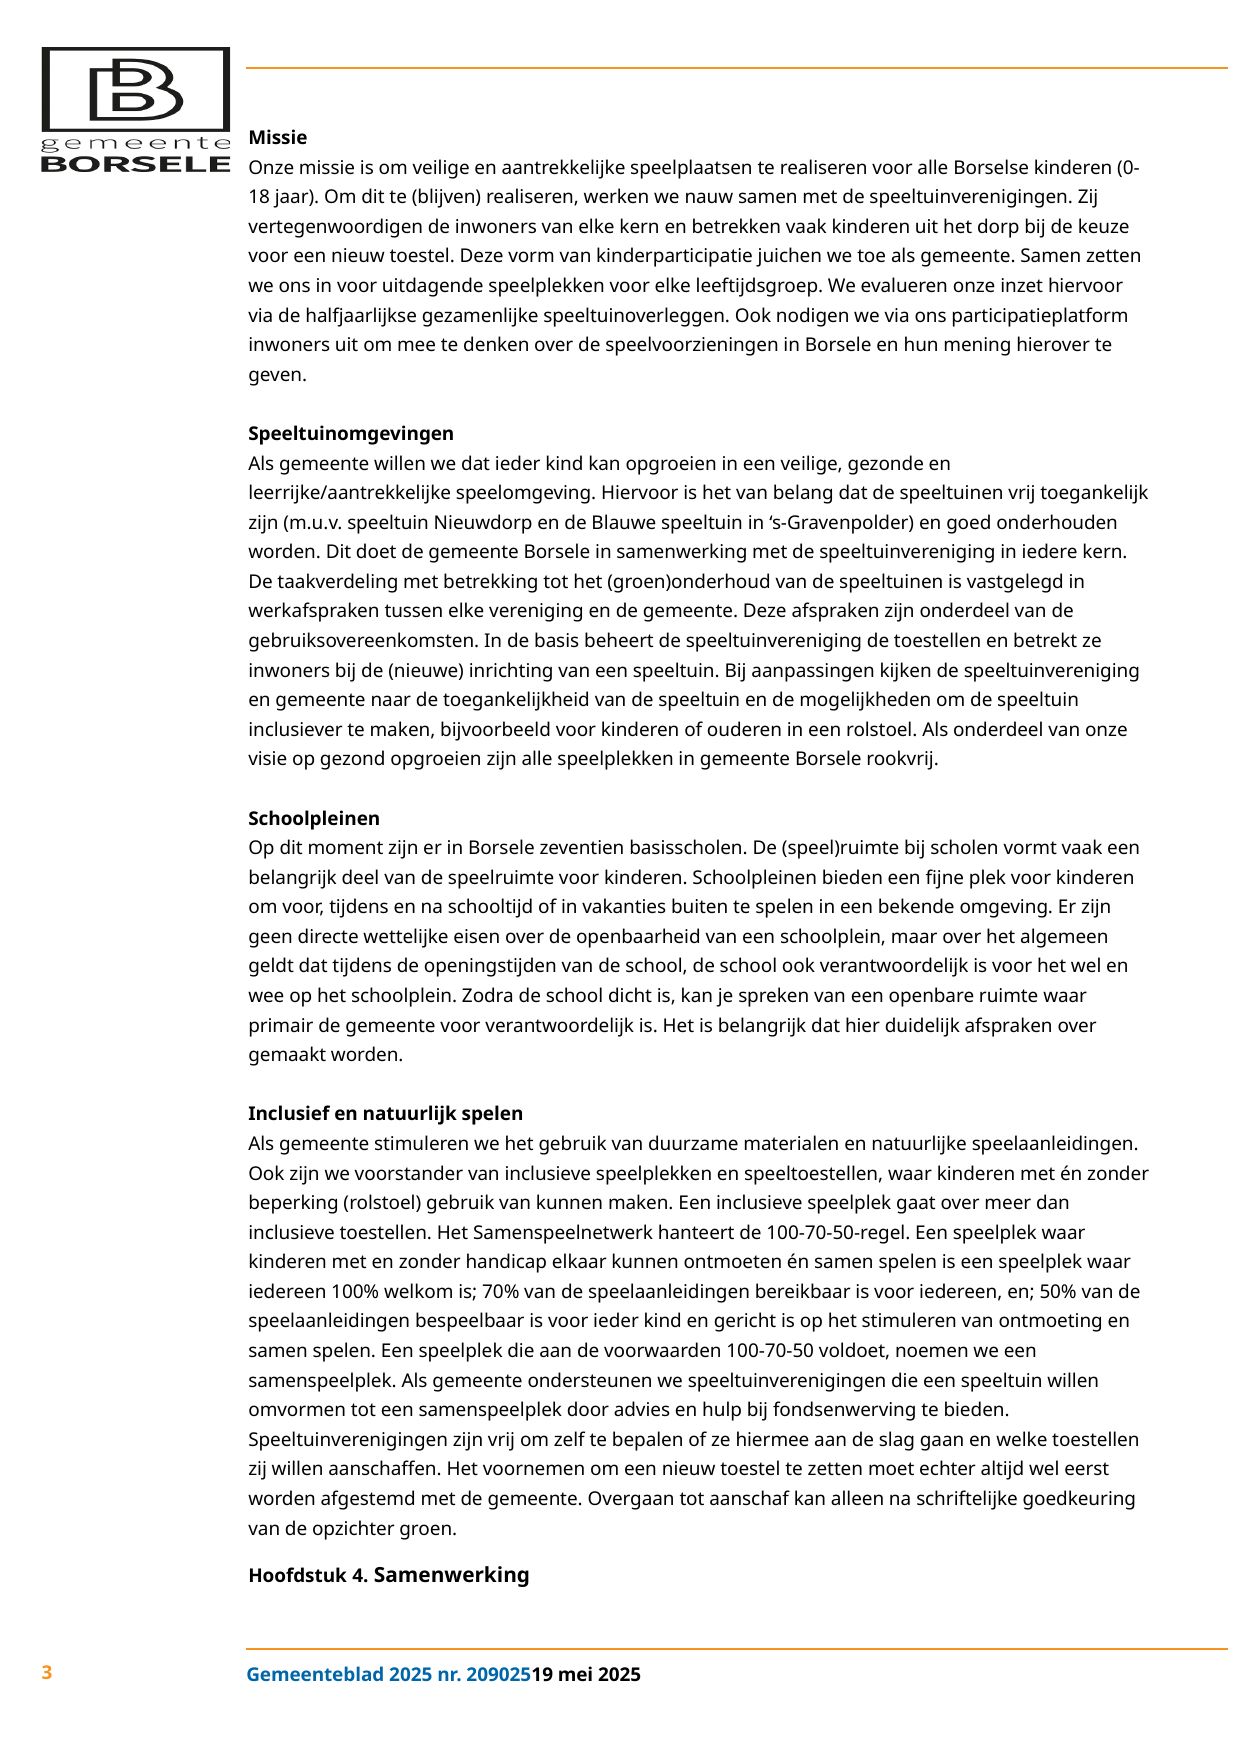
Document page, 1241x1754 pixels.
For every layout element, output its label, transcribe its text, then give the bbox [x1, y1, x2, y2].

text Op dit moment zijn er in Borsele zeventien basisscholen. De (speel)ruimte bij scholen vormt vaak een belangrijk deel van de speelruimte voor kinderen. Schoolpleinen bieden een fijne plek voor kinderen om voor, tijdens en na schooltijd of in vakanties buiten te spelen in een bekende omgeving. Er zijn geen directe wettelijke eisen over de openbaarheid van een schoolplein, maar over het algemeen geldt dat tijdens de openingstijden van de school, de school ook verantwoordelijk is voor het wel en wee op het schoolplein. Zodra de school dicht is, kan je spreken van een openbare ruimte waar primair de gemeente voor verantwoordelijk is. Het is belangrijk dat hier duidelijk afspraken over gemaakt worden. [248, 834, 1152, 1067]
text Hoofdstuk 4. Samenwerking [248, 1560, 1152, 1589]
text Speeltuinomgevingen [248, 420, 1152, 446]
picture [41, 47, 231, 172]
text Missie [248, 124, 1152, 150]
text Inclusief en natuurlijk spelen [248, 1101, 1152, 1126]
text Als gemeente willen we dat ieder kind kan opgroeien in een veilige, gezonde en leerrijke/aantrekkelijke speelomgeving. Hiervoor is het van belang dat de speeltuinen vrij toegankelijk zijn (m.u.v. speeltuin Nieuwdorp en de Blauwe speeltuin in ‘s-Gravenpolder) en goed onderhouden worden. Dit doet de gemeente Borsele in samenwerking met de speeltuinvereniging in iedere kern. De taakverdeling met betrekking tot het (groen)onderhoud van de speeltuinen is vastgelegd in werkafspraken tussen elke vereniging en de gemeente. Deze afspraken zijn onderdeel van de gebruiksovereenkomsten. In de basis beheert de speeltuinvereniging de toestellen en betrekt ze inwoners bij de (nieuwe) inrichting van een speeltuin. Bij aanpassingen kijken de speeltuinvereniging en gemeente naar de toegankelijkheid van de speeltuin en de mogelijkheden om de speeltuin inclusiever te maken, bijvoorbeeld voor kinderen of ouderen in een rolstoel. Als onderdeel van onze visie op gezond opgroeien zijn alle speelplekken in gemeente Borsele rookvrij. [248, 450, 1152, 771]
text Onze missie is om veilige en aantrekkelijke speelplaatsen te realiseren voor alle Borselse kinderen (0-18 jaar). Om dit te (blijven) realiseren, werken we nauw samen met de speeltuinverenigingen. Zij vertegenwoordigen de inwoners van elke kern en betrekken vaak kinderen uit het dorp bij de keuze voor een nieuw toestel. Deze vorm van kinderparticipatie juichen we toe als gemeente. Samen zetten we ons in voor uitdagende speelplekken voor elke leeftijdsgroep. We evalueren onze inzet hiervoor via de halfjaarlijkse gezamenlijke speeltuinoverleggen. Ook nodigen we via ons participatieplatform inwoners uit om mee te denken over de speelvoorzieningen in Borsele en hun mening hierover te geven. [248, 154, 1152, 387]
text Als gemeente stimuleren we het gebruik van duurzame materialen en natuurlijke speelaanleidingen. Ook zijn we voorstander van inclusieve speelplekken en speeltoestellen, waar kinderen met én zonder beperking (rolstoel) gebruik van kunnen maken. Een inclusieve speelplek gaat over meer dan inclusieve toestellen. Het Samenspeelnetwerk hanteert de 100-70-50-regel. Een speelplek waar kinderen met en zonder handicap elkaar kunnen ontmoeten én samen spelen is een speelplek waar iedereen 100% welkom is; 70% van de speelaanleidingen bereikbaar is voor iedereen, en; 50% van de speelaanleidingen bespeelbaar is voor ieder kind en gericht is op het stimuleren van ontmoeting en samen spelen. Een speelplek die aan de voorwaarden 100-70-50 voldoet, noemen we een samenspeelplek. Als gemeente ondersteunen we speeltuinverenigingen die een speeltuin willen omvormen tot een samenspeelplek door advies en hulp bij fondsenwerving te bieden. Speeltuinverenigingen zijn vrij om zelf te bepalen of ze hiermee aan de slag gaan en welke toestellen zij willen aanschaffen. Het voornemen om een nieuw toestel te zetten moet echter altijd wel eerst worden afgestemd met de gemeente. Overgaan tot aanschaf kan alleen na schriftelijke goedkeuring van de opzichter groen. [248, 1130, 1152, 1541]
text Schoolpleinen [248, 805, 1152, 831]
